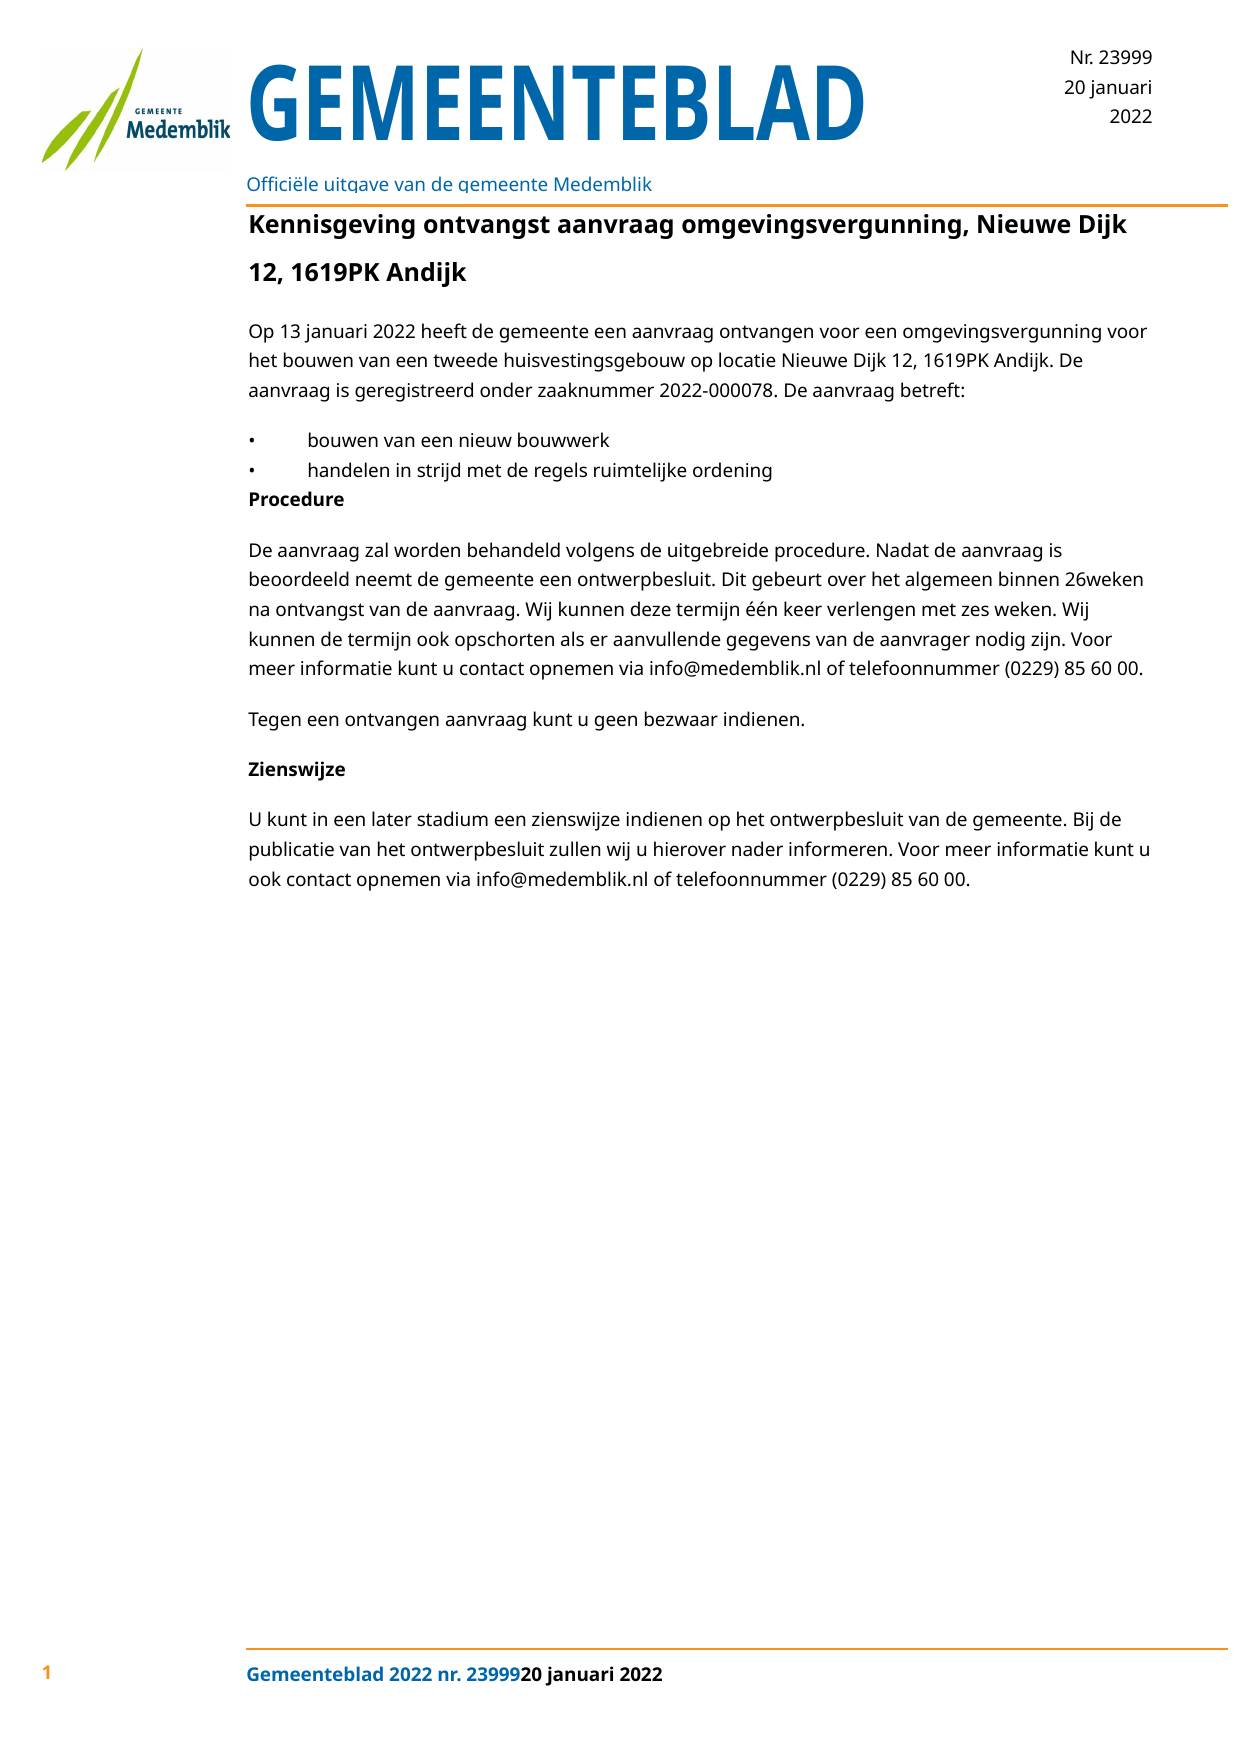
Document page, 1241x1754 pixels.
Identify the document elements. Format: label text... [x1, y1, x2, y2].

list handelen in strijd met de regels ruimtelijke ordening [248, 457, 1152, 483]
text Kennisgeving ontvangst aanvraag omgevingsvergunning, Nieuwe Dijk 12, 1619PK Andijk [248, 207, 1152, 288]
text Zienswijze [248, 756, 1152, 782]
list bouwen van een nieuw bouwwerk [248, 427, 1152, 453]
picture [41, 47, 231, 172]
text Procedure [248, 487, 1152, 512]
text De aanvraag zal worden behandeld volgens de uitgebreide procedure. Nadat de aanvraag is beoordeeld neemt de gemeente een ontwerpbesluit. Dit gebeurt over het algemeen binnen 26weken na ontvangst van de aanvraag. Wij kunnen deze termijn één keer verlengen met zes weken. Wij kunnen de termijn ook opschorten als er aanvullende gegevens van de aanvrager nodig zijn. Voor meer informatie kunt u contact opnemen via info@medemblik.nl of telefoonnummer (0229) 85 60 00. [248, 537, 1152, 681]
text U kunt in een later stadium een zienswijze indienen op het ontwerpbesluit van de gemeente. Bij de publicatie van het ontwerpbesluit zullen wij u hierover nader informeren. Voor meer informatie kunt u ook contact opnemen via info@medemblik.nl of telefoonnummer (0229) 85 60 00. [248, 807, 1152, 892]
text Op 13 januari 2022 heeft de gemeente een aanvraag ontvangen voor een omgevingsvergunning voor het bouwen van een tweede huisvestingsgebouw op locatie Nieuwe Dijk 12, 1619PK Andijk. De aanvraag is geregistreerd onder zaaknummer 2022-000078. De aanvraag betreft: [248, 318, 1152, 403]
text Tegen een ontvangen aanvraag kunt u geen bezwaar indienen. [248, 706, 1152, 732]
